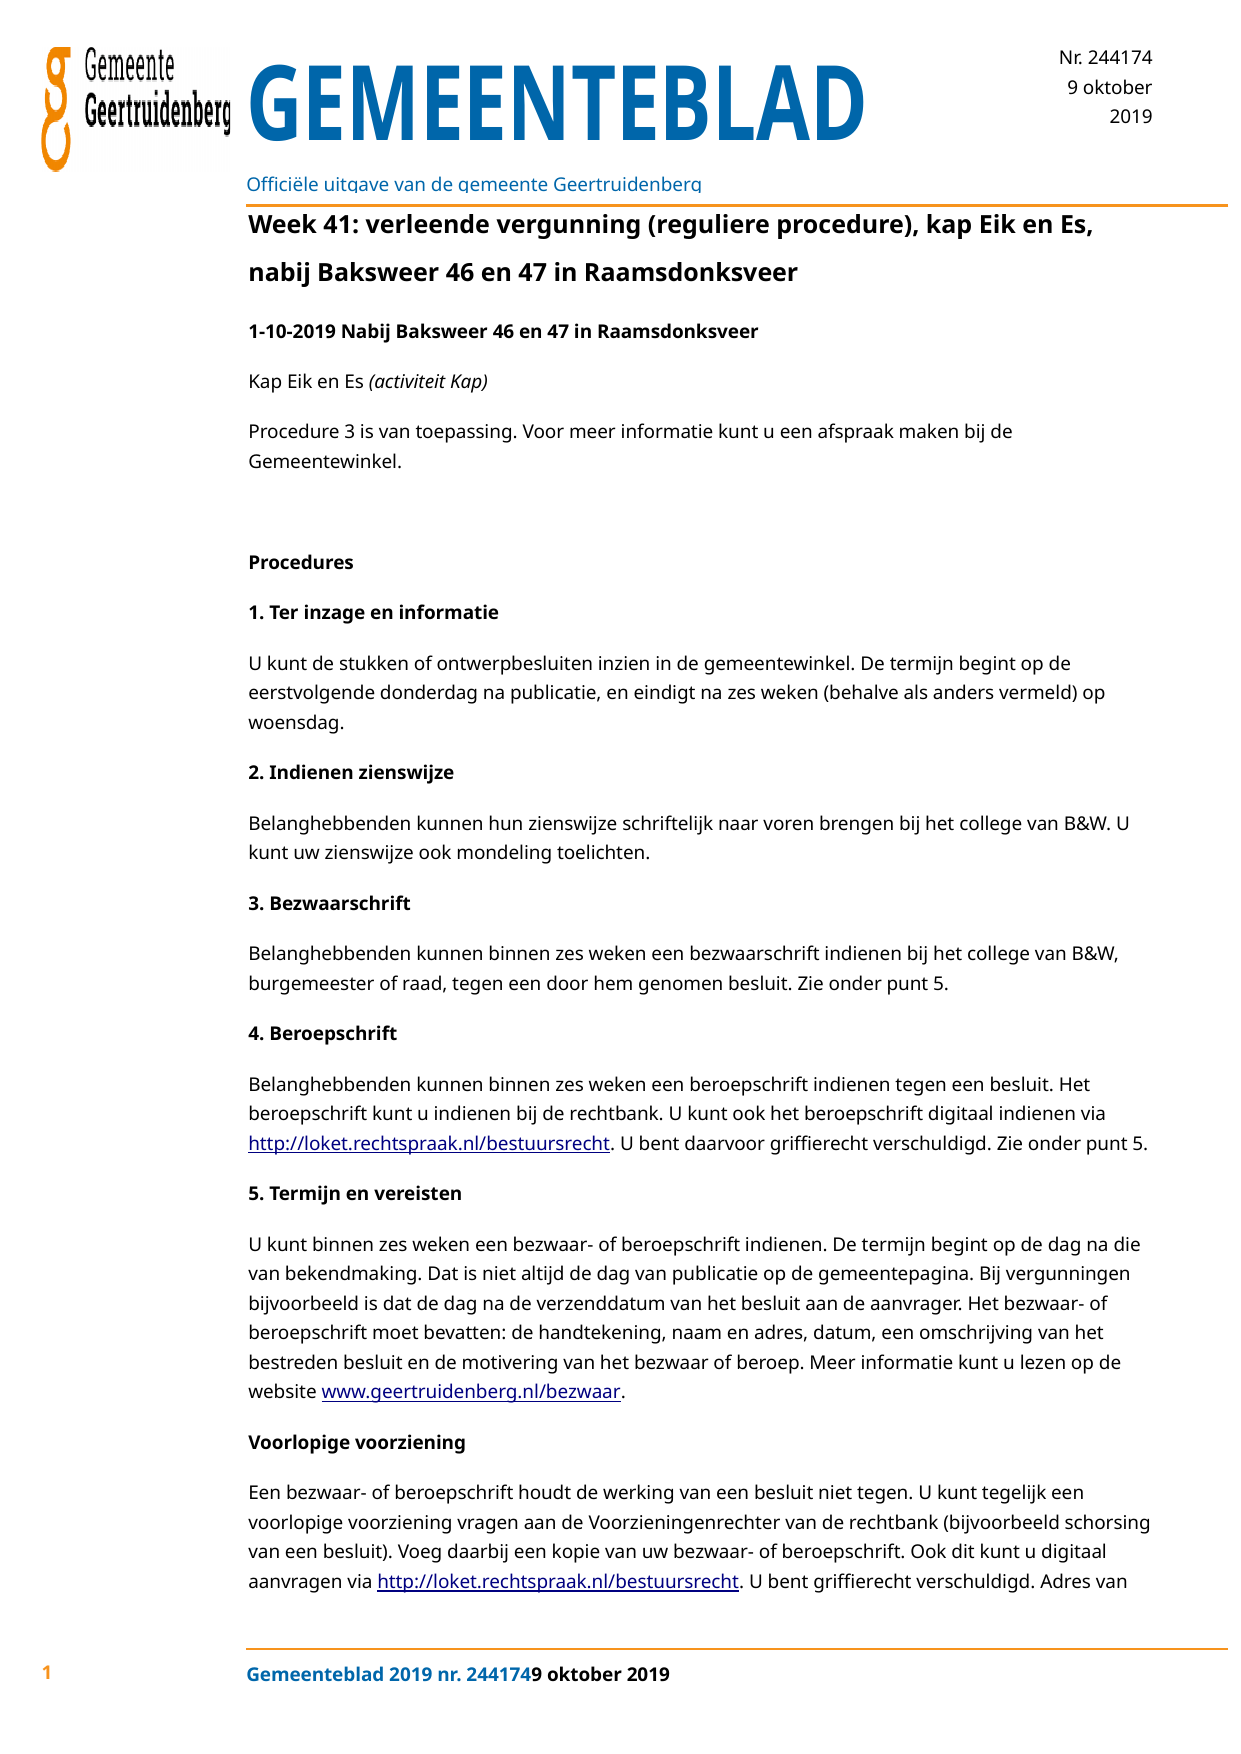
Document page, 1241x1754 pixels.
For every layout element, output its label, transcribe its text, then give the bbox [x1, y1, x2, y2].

text 1. Ter inzage en informatie [248, 599, 1152, 625]
text Procedures [248, 549, 1152, 575]
text Een bezwaar- of beroepschrift houdt de werking van een besluit niet tegen. U kunt tegelijk een voorlopige voorziening vragen aan de Voorzieningenrechter van de rechtbank (bijvoorbeeld schorsing van een besluit). Voeg daarbij een kopie van uw bezwaar- of beroepschrift. Ook dit kunt u digitaal aanvragen via http://loket.rechtspraak.nl/bestuursrecht. U bent griffierecht verschuldigd. Adres van [248, 1479, 1152, 1594]
text Kap Eik en Es (activiteit Kap) [248, 368, 1152, 394]
text Procedure 3 is van toepassing. Voor meer informatie kunt u een afspraak maken bij de Gemeentewinkel. [248, 419, 1152, 474]
text Belanghebbenden kunnen binnen zes weken een bezwaarschrift indienen bij het college van B&W, burgemeester of raad, tegen een door hem genomen besluit. Zie onder punt 5. [248, 940, 1152, 996]
text Belanghebbenden kunnen hun zienswijze schriftelijk naar voren brengen bij het college van B&W. U kunt uw zienswijze ook mondeling toelichten. [248, 810, 1152, 865]
text Belanghebbenden kunnen binnen zes weken een beroepschrift indienen tegen een besluit. Het beroepschrift kunt u indienen bij de rechtbank. U kunt ook het beroepschrift digitaal indienen via http://loket.rechtspraak.nl/bestuursrecht. U bent daarvoor griffierecht verschuldigd. Zie onder punt 5. [248, 1071, 1152, 1156]
text Voorlopige voorziening [248, 1429, 1152, 1455]
text Week 41: verleende vergunning (reguliere procedure), kap Eik en Es, nabij Baksweer 46 en 47 in Raamsdonksveer [248, 207, 1152, 288]
text 5. Termijn en vereisten [248, 1180, 1152, 1206]
text 3. Bezwaarschrift [248, 890, 1152, 916]
picture [41, 47, 231, 172]
text U kunt binnen zes weken een bezwaar- of beroepschrift indienen. De termijn begint op de dag na die van bekendmaking. Dat is niet altijd de dag van publicatie op de gemeentepagina. Bij vergunningen bijvoorbeeld is dat de dag na de verzenddatum van het besluit aan de aanvrager. Het bezwaar- of beroepschrift moet bevatten: de handtekening, naam en adres, datum, een omschrijving van het bestreden besluit en de motivering van het bezwaar of beroep. Meer informatie kunt u lezen op de website www.geertruidenberg.nl/bezwaar. [248, 1231, 1152, 1404]
text U kunt de stukken of ontwerpbesluiten inzien in de gemeentewinkel. De termijn begint op de eerstvolgende donderdag na publicatie, en eindigt na zes weken (behalve als anders vermeld) op woensdag. [248, 650, 1152, 735]
text 4. Beroepschrift [248, 1020, 1152, 1046]
text 2. Indienen zienswijze [248, 759, 1152, 785]
text 1-10-2019 Nabij Baksweer 46 en 47 in Raamsdonksveer [248, 318, 1152, 344]
